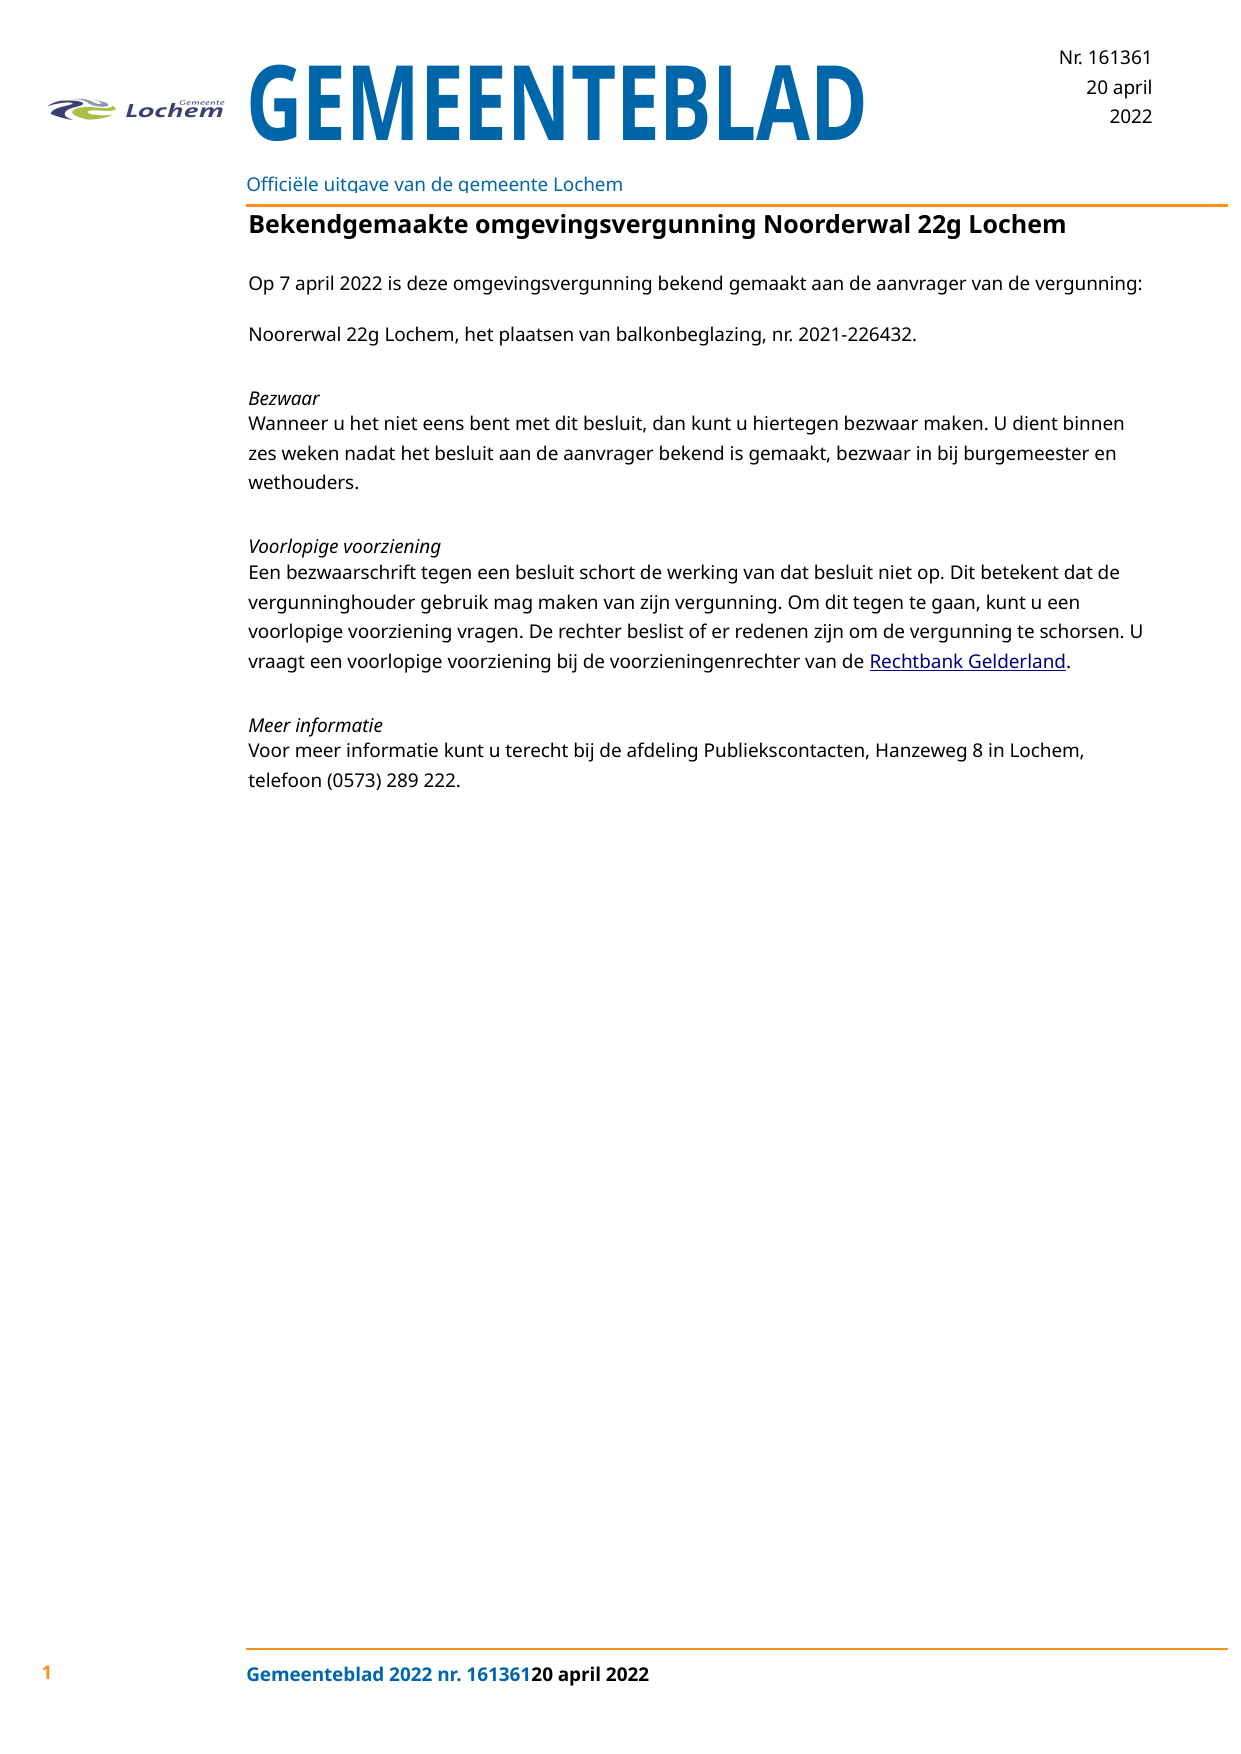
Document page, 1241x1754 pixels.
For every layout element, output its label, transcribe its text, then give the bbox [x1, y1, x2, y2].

text Een bezwaarschrift tegen een besluit schort de werking van dat besluit niet op. Dit betekent dat de vergunninghouder gebruik mag maken van zijn vergunning. Om dit tegen te gaan, kunt u een voorlopige voorziening vragen. De rechter beslist of er redenen zijn om de vergunning te schorsen. U vraagt een voorlopige voorziening bij de voorzieningenrechter van de Rechtbank Gelderland. [248, 559, 1152, 674]
picture [41, 47, 231, 172]
text Wanneer u het niet eens bent met dit besluit, dan kunt u hiertegen bezwaar maken. U dient binnen zes weken nadat het besluit aan de aanvrager bekend is gemaakt, bezwaar in bij burgemeester en wethouders. [248, 410, 1152, 495]
text Bekendgemaakte omgevingsvergunning Noorderwal 22g Lochem [248, 207, 1152, 241]
text Bezwaar [248, 385, 1152, 410]
text Op 7 april 2022 is deze omgevingsvergunning bekend gemaakt aan de aanvrager van de vergunning: [248, 270, 1152, 296]
text Noorerwal 22g Lochem, het plaatsen van balkonbeglazing, nr. 2021-226432. [248, 321, 1152, 346]
text Voor meer informatie kunt u terecht bij de afdeling Publiekscontacten, Hanzeweg 8 in Lochem, telefoon (0573) 289 222. [248, 738, 1152, 793]
text Meer informatie [248, 712, 1152, 738]
text Voorlopige voorziening [248, 533, 1152, 559]
